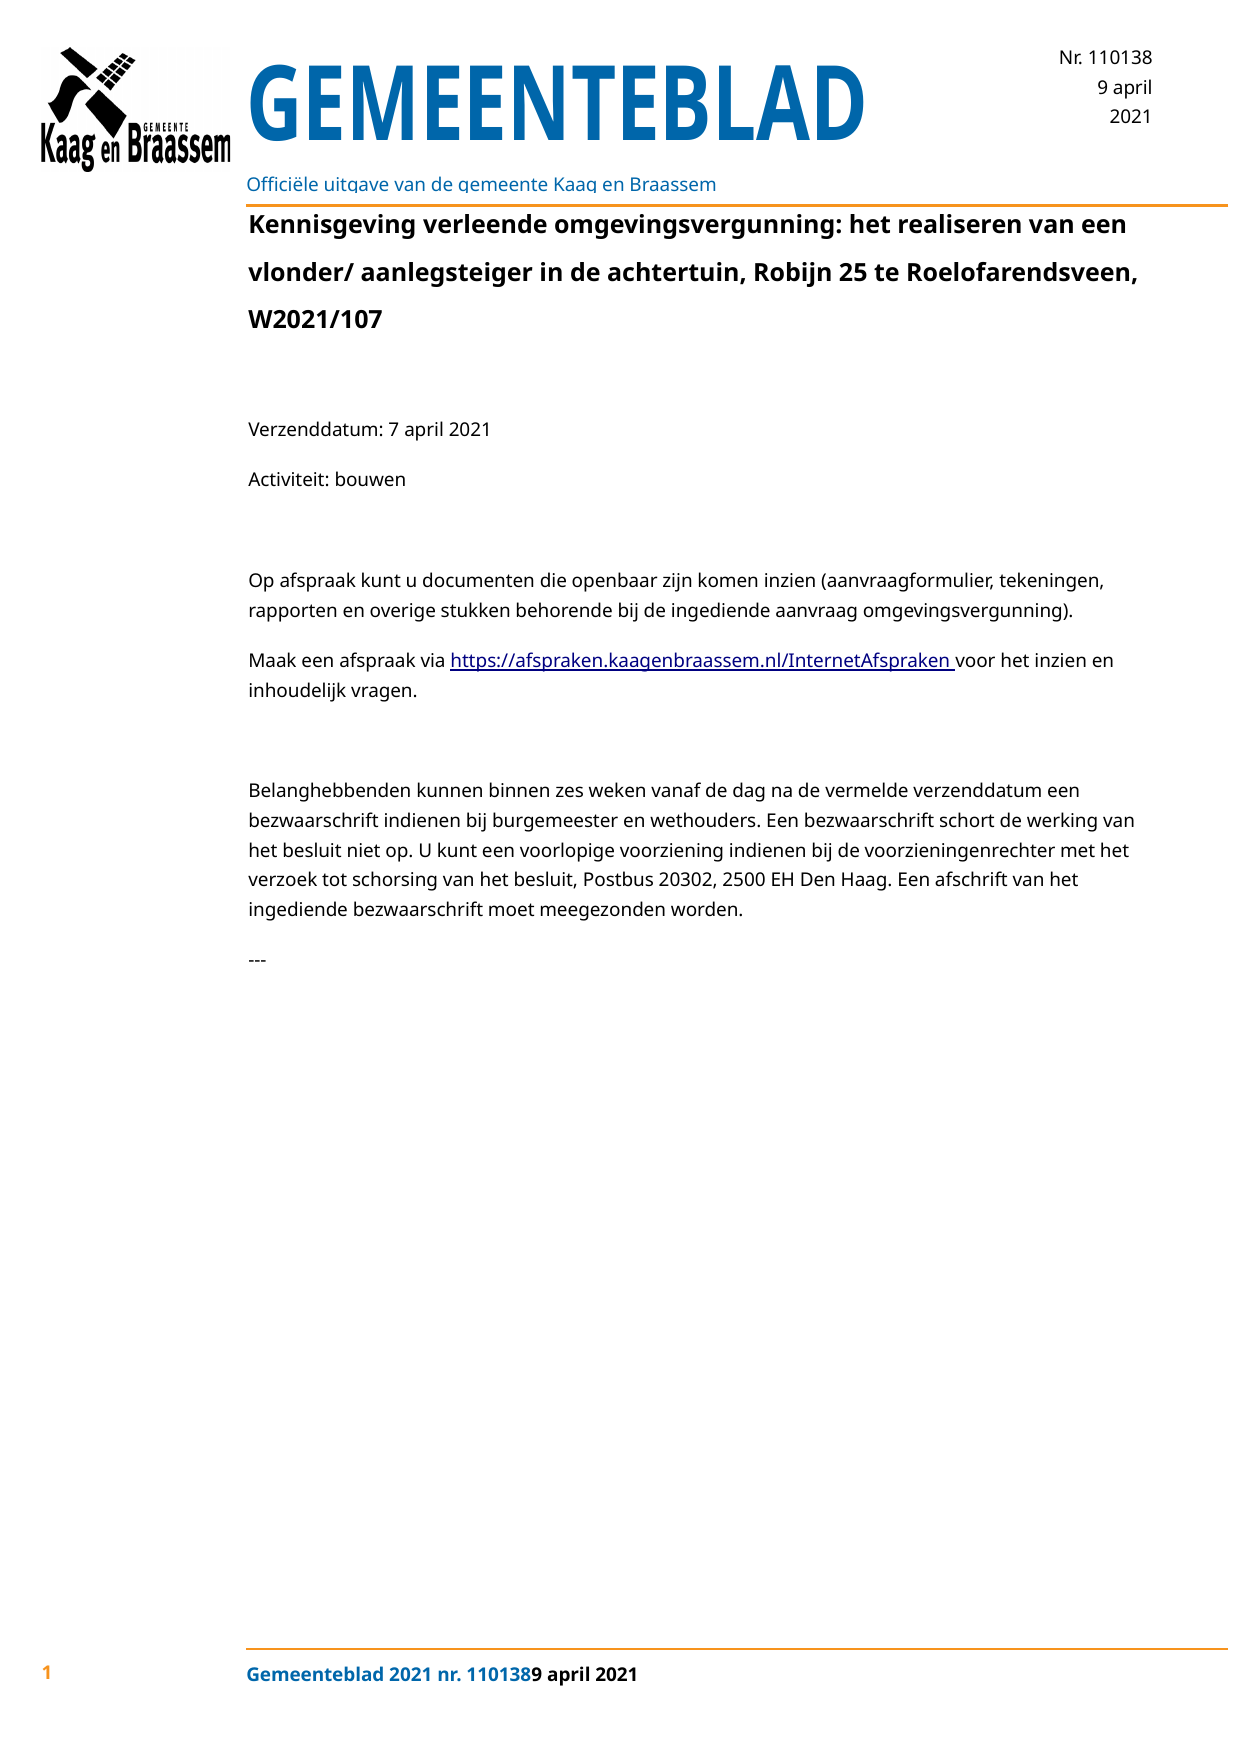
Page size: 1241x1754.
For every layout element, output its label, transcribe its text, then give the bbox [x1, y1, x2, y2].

text Verzenddatum: 7 april 2021 [248, 416, 1152, 442]
text Kennisgeving verleende omgevingsvergunning: het realiseren van een vlonder/ aanlegsteiger in de achtertuin, Robijn 25 te Roelofarendsveen, W2021/107 [248, 207, 1152, 336]
picture [41, 47, 231, 172]
text Belanghebbenden kunnen binnen zes weken vanaf de dag na de vermelde verzenddatum een bezwaarschrift indienen bij burgemeester en wethouders. Een bezwaarschrift schort de werking van het besluit niet op. U kunt een voorlopige voorziening indienen bij de voorzieningenrechter met het verzoek tot schorsing van het besluit, Postbus 20302, 2500 EH Den Haag. Een afschrift van het ingediende bezwaarschrift moet meegezonden worden. [248, 778, 1152, 922]
text Op afspraak kunt u documenten die openbaar zijn komen inzien (aanvraagformulier, tekeningen, rapporten en overige stukken behorende bij de ingediende aanvraag omgevingsvergunning). [248, 567, 1152, 622]
text --- [248, 946, 1152, 972]
text Maak een afspraak via https://afspraken.kaagenbraassem.nl/InternetAfspraken voor het inzien en inhoudelijk vragen. [248, 647, 1152, 702]
text Activiteit: bouwen [248, 466, 1152, 492]
